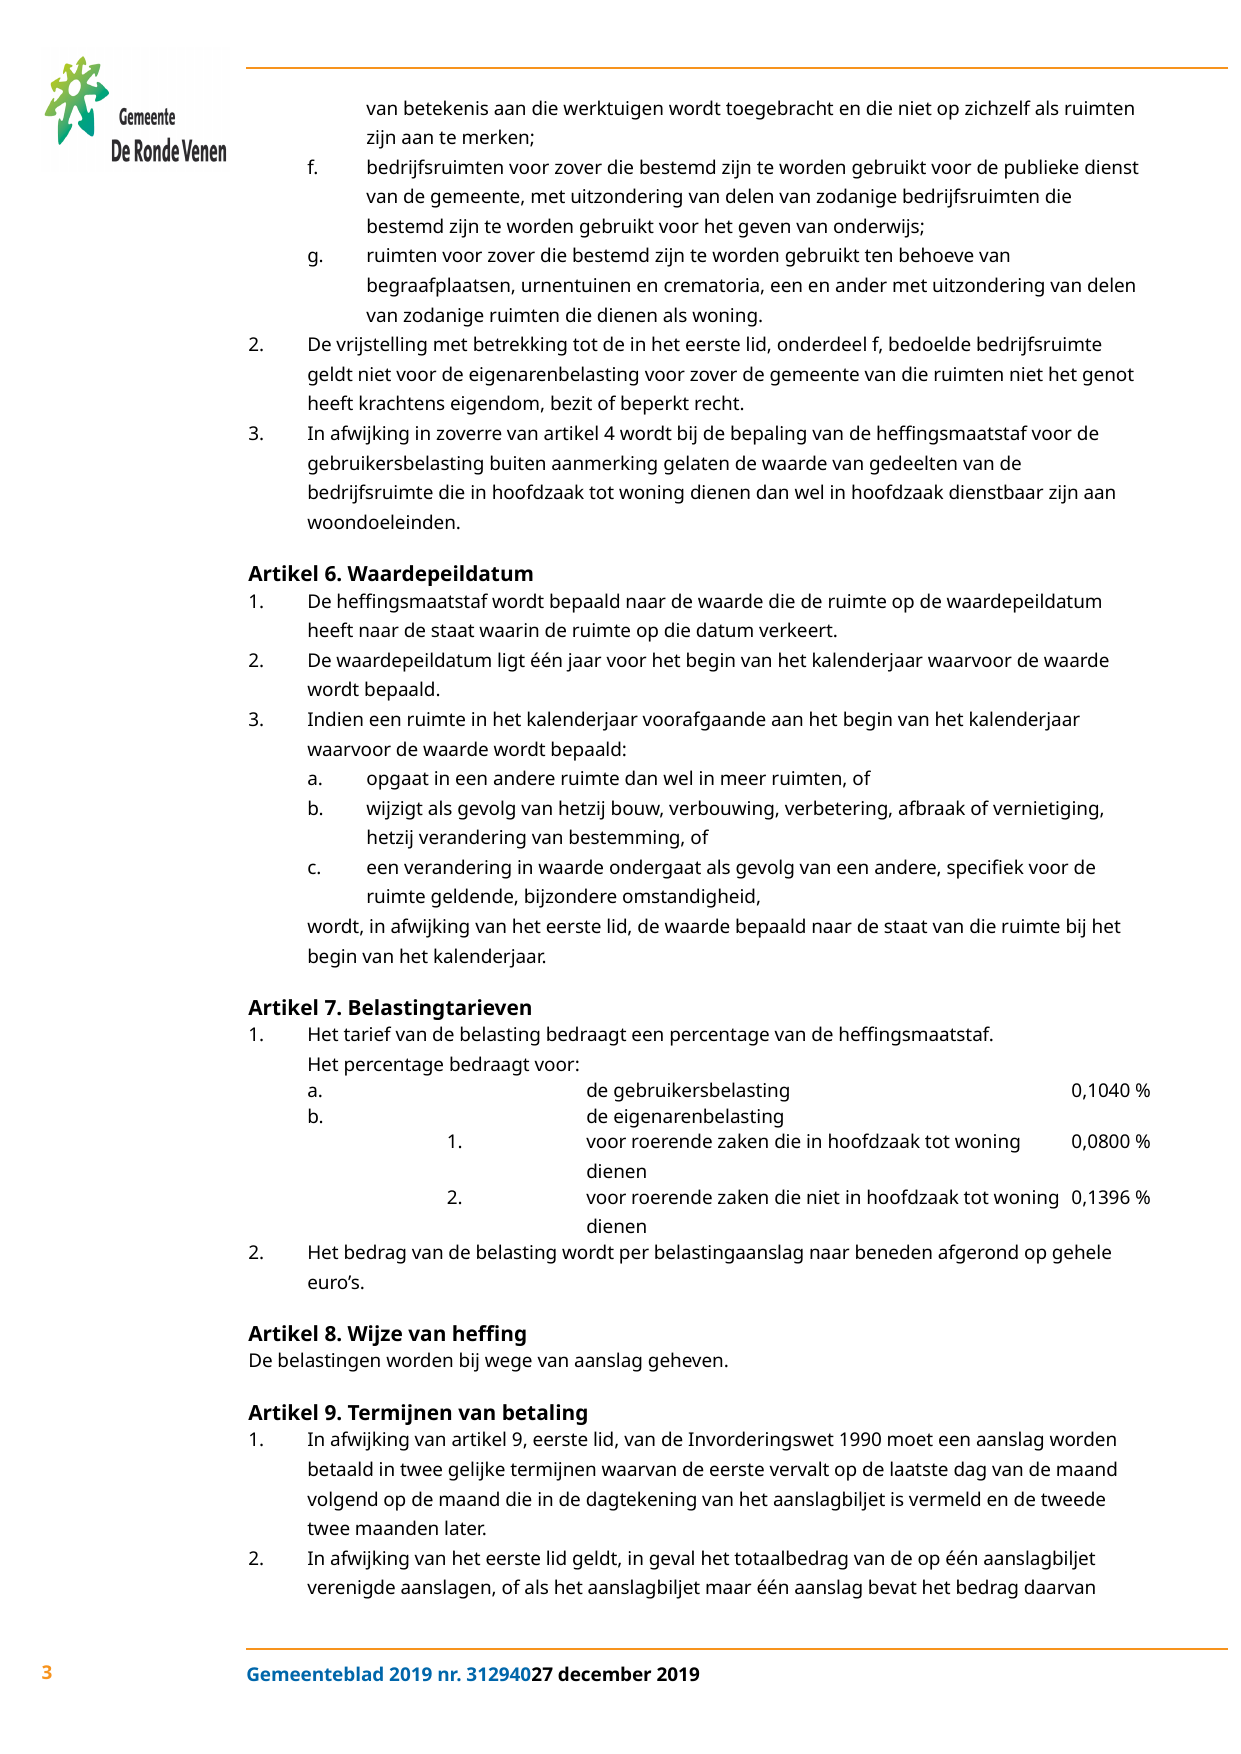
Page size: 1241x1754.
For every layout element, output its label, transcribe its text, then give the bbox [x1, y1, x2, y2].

table_cell voor roerende zaken die in hoofdzaak tot woning dienen [586, 1129, 1071, 1184]
table_cell a. [307, 1077, 447, 1103]
picture [41, 47, 231, 172]
text Artikel 9. Termijnen van betaling [248, 1398, 1152, 1427]
list Het bedrag van de belasting wordt per belastingaanslag naar beneden afgerond op gehele euro’s. [248, 1239, 1152, 1294]
table_cell de eigenarenbelasting [586, 1103, 1071, 1128]
list van betekenis aan die werktuigen wordt toegebracht en die niet op zichzelf als ruimten zijn aan te merken; [307, 95, 1152, 150]
table_cell de gebruikersbelasting [586, 1077, 1071, 1103]
table_cell b. [307, 1103, 447, 1128]
table_cell 2. [447, 1184, 586, 1239]
table_cell 0,1040 % [1071, 1077, 1211, 1103]
list opgaat in een andere ruimte dan wel in meer ruimten, of [307, 765, 1152, 791]
table_cell 0,1396 % [1071, 1184, 1211, 1239]
text De belastingen worden bij wege van aanslag geheven. [248, 1348, 1152, 1373]
list Het tarief van de belasting bedraagt een percentage van de heffingsmaatstaf. [248, 1022, 1152, 1047]
list wordt, in afwijking van het eerste lid, de waarde bepaald naar de staat van die ruimte bij het begin van het kalenderjaar. [248, 913, 1152, 968]
text Artikel 7. Belastingtarieven [248, 993, 1152, 1022]
list bedrijfsruimten voor zover die bestemd zijn te worden gebruikt voor de publieke dienst van de gemeente, met uitzondering van delen van zodanige bedrijfsruimten die bestemd zijn te worden gebruikt voor het geven van onderwijs; [307, 154, 1152, 239]
list In afwijking in zoverre van artikel 4 wordt bij de bepaling van de heffingsmaatstaf voor de gebruikersbelasting buiten aanmerking gelaten de waarde van gedeelten van de bedrijfsruimte die in hoofdzaak tot woning dienen dan wel in hoofdzaak dienstbaar zijn aan woondoeleinden. [248, 420, 1152, 535]
list De vrijstelling met betrekking tot de in het eerste lid, onderdeel f, bedoelde bedrijfsruimte geldt niet voor de eigenarenbelasting voor zover de gemeente van die ruimten niet het genot heeft krachtens eigendom, bezit of beperkt recht. [248, 331, 1152, 416]
table_cell [447, 1077, 586, 1103]
table_cell [307, 1184, 447, 1239]
table_header [1071, 1051, 1211, 1077]
list Indien een ruimte in het kalenderjaar voorafgaande aan het begin van het kalenderjaar waarvoor de waarde wordt bepaald: [248, 706, 1152, 761]
table_cell [1071, 1103, 1211, 1128]
table_header Het percentage bedraagt voor: [307, 1051, 1071, 1077]
list een verandering in waarde ondergaat als gevolg van een andere, specifiek voor de ruimte geldende, bijzondere omstandigheid, [307, 854, 1152, 909]
list ruimten voor zover die bestemd zijn te worden gebruikt ten behoeve van begraafplaatsen, urnentuinen en crematoria, een en ander met uitzondering van delen van zodanige ruimten die dienen als woning. [307, 243, 1152, 328]
list De waardepeildatum ligt één jaar voor het begin van het kalenderjaar waarvoor de waarde wordt bepaald. [248, 647, 1152, 702]
table_cell [447, 1103, 586, 1128]
list wijzigt als gevolg van hetzij bouw, verbouwing, verbetering, afbraak of vernietiging, hetzij verandering van bestemming, of [307, 795, 1152, 850]
table_cell [307, 1129, 447, 1184]
list In afwijking van het eerste lid geldt, in geval het totaalbedrag van de op één aanslagbiljet verenigde aanslagen, of als het aanslagbiljet maar één aanslag bevat het bedrag daarvan [248, 1545, 1152, 1600]
table_cell 1. [447, 1129, 586, 1184]
list In afwijking van artikel 9, eerste lid, van de Invorderingswet 1990 moet een aanslag worden betaald in twee gelijke termijnen waarvan de eerste vervalt op de laatste dag van de maand volgend op de maand die in de dagtekening van het aanslagbiljet is vermeld en de tweede twee maanden later. [248, 1427, 1152, 1541]
text Artikel 6. Waardepeildatum [248, 559, 1152, 588]
text Artikel 8. Wijze van heffing [248, 1319, 1152, 1348]
table_cell voor roerende zaken die niet in hoofdzaak tot woning dienen [586, 1184, 1071, 1239]
list De heffingsmaatstaf wordt bepaald naar de waarde die de ruimte op de waardepeildatum heeft naar de staat waarin de ruimte op die datum verkeert. [248, 588, 1152, 643]
table_cell 0,0800 % [1071, 1129, 1211, 1184]
